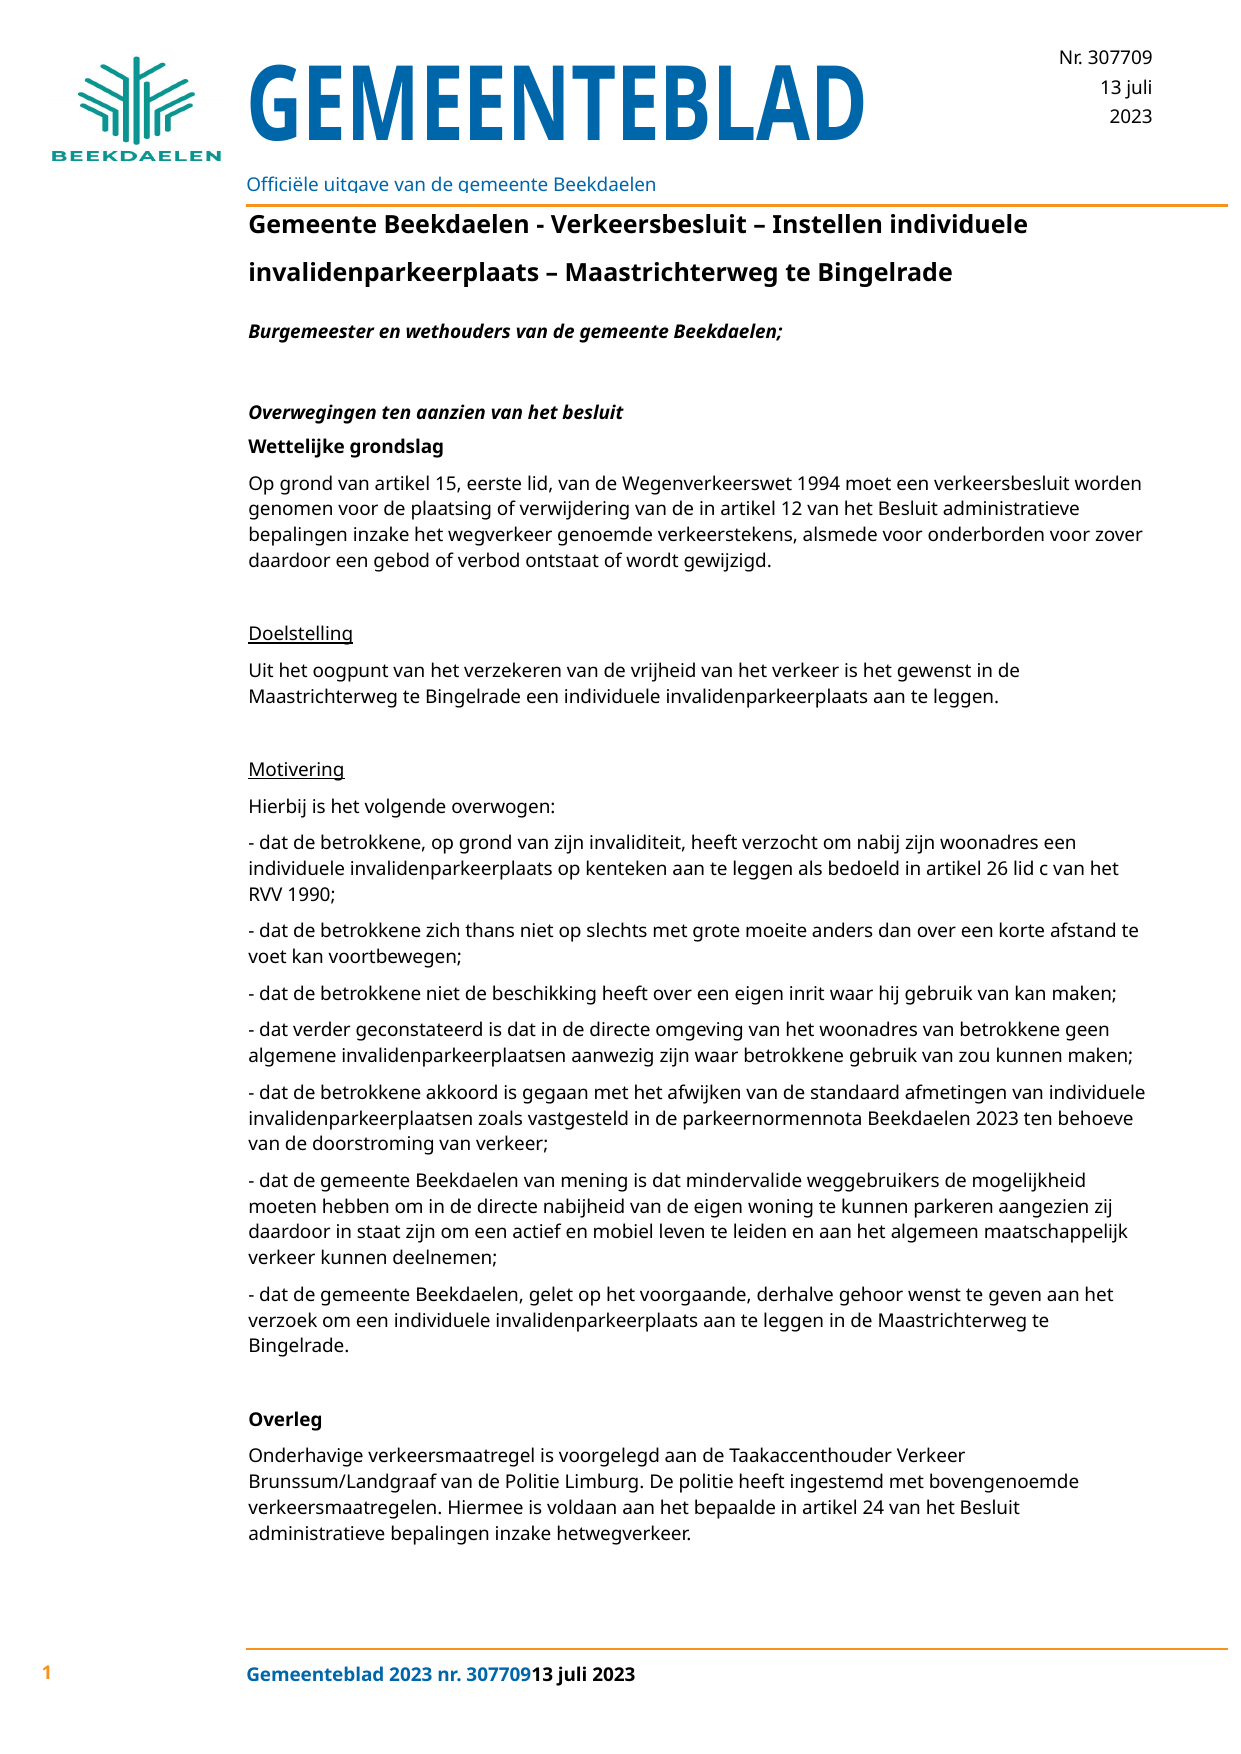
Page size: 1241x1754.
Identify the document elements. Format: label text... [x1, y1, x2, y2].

text Gemeente Beekdaelen - Verkeersbesluit – Instellen individuele invalidenparkeerplaats – Maastrichterweg te Bingelrade [248, 207, 1152, 288]
text - dat de betrokkene niet de beschikking heeft over een eigen inrit waar hij gebruik van kan maken; [248, 980, 1152, 1006]
text Motivering [248, 756, 1152, 782]
text Uit het oogpunt van het verzekeren van de vrijheid van het verkeer is het gewenst in de Maastrichterweg te Bingelrade een individuele invalidenparkeerplaats aan te leggen. [248, 657, 1152, 708]
text - dat de gemeente Beekdaelen, gelet op het voorgaande, derhalve gehoor wenst te geven aan het verzoek om een individuele invalidenparkeerplaats aan te leggen in de Maastrichterweg te Bingelrade. [248, 1281, 1152, 1358]
text - dat verder geconstateerd is dat in de directe omgeving van het woonadres van betrokkene geen algemene invalidenparkeerplaatsen aanwezig zijn waar betrokkene gebruik van zou kunnen maken; [248, 1017, 1152, 1068]
text Overwegingen ten aanzien van het besluit [248, 399, 1152, 425]
text Onderhavige verkeersmaatregel is voorgelegd aan de Taakaccenthouder Verkeer Brunssum/Landgraaf van de Politie Limburg. De politie heeft ingestemd met bovengenoemde verkeersmaatregelen. Hiermee is voldaan aan het bepaalde in artikel 24 van het Besluit administratieve bepalingen inzake hetwegverkeer. [248, 1442, 1152, 1545]
text Doelstelling [248, 620, 1152, 646]
text Burgemeester en wethouders van de gemeente Beekdaelen; [248, 318, 1152, 344]
text Overleg [248, 1406, 1152, 1432]
text - dat de gemeente Beekdaelen van mening is dat mindervalide weggebruikers de mogelijkheid moeten hebben om in de directe nabijheid van de eigen woning te kunnen parkeren aangezien zij daardoor in staat zijn om een actief en mobiel leven te leiden en aan het algemeen maatschappelijk verkeer kunnen deelnemen; [248, 1167, 1152, 1270]
text - dat de betrokkene zich thans niet op slechts met grote moeite anders dan over een korte afstand te voet kan voortbewegen; [248, 918, 1152, 969]
text Wettelijke grondslag [248, 433, 1152, 459]
text - dat de betrokkene, op grond van zijn invaliditeit, heeft verzocht om nabij zijn woonadres een individuele invalidenparkeerplaats op kenteken aan te leggen als bedoeld in artikel 26 lid c van het RVV 1990; [248, 829, 1152, 907]
text - dat de betrokkene akkoord is gegaan met het afwijken van de standaard afmetingen van individuele invalidenparkeerplaatsen zoals vastgesteld in de parkeernormennota Beekdaelen 2023 ten behoeve van de doorstroming van verkeer; [248, 1079, 1152, 1156]
text Hierbij is het volgende overwogen: [248, 793, 1152, 818]
picture [41, 47, 231, 172]
text Op grond van artikel 15, eerste lid, van de Wegenverkeerswet 1994 moet een verkeersbesluit worden genomen voor de plaatsing of verwijdering van de in artikel 12 van het Besluit administratieve bepalingen inzake het wegverkeer genoemde verkeerstekens, alsmede voor onderborden voor zover daardoor een gebod of verbod ontstaat of wordt gewijzigd. [248, 470, 1152, 573]
